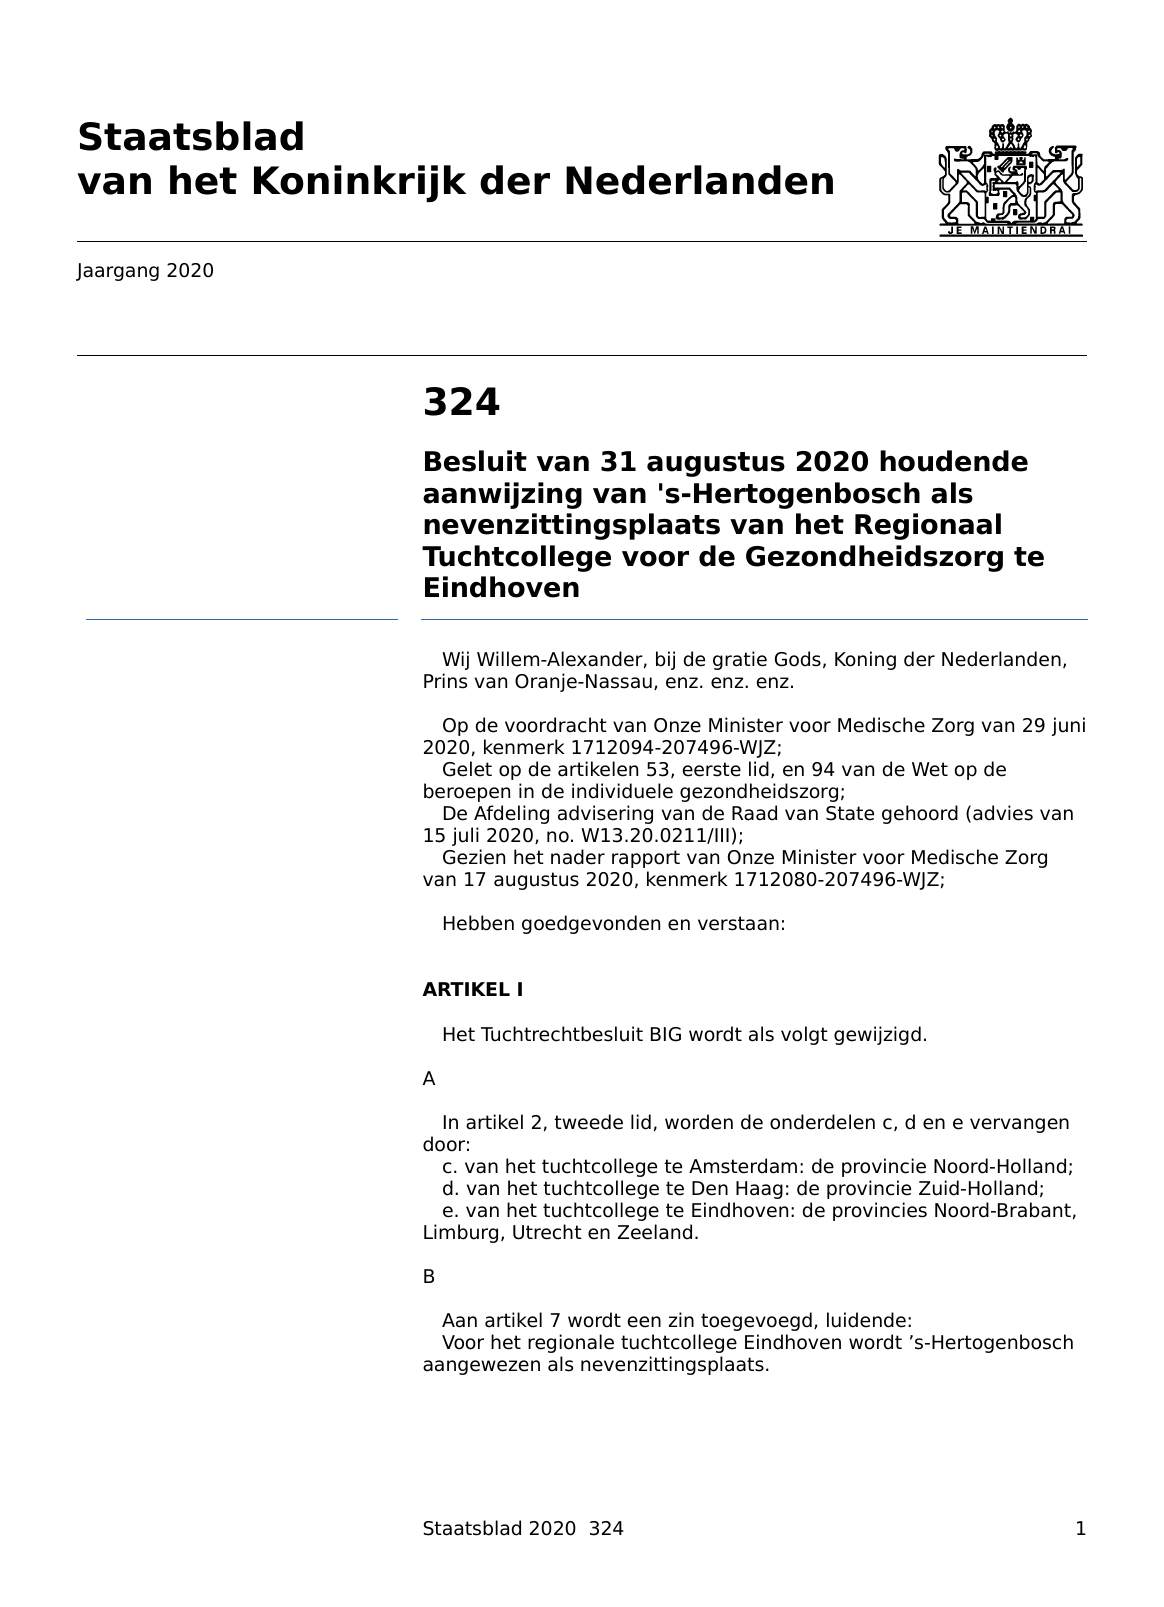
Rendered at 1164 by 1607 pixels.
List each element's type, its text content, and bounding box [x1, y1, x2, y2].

subtitle ARTIKEL I [422, 979, 1087, 1001]
subtitle 324 [422, 381, 1087, 424]
text e. van het tuchtcollege te Eindhoven: de provincies Noord-Brabant, Limburg, Utrecht en Zeeland. [422, 1200, 1087, 1244]
text Voor het regionale tuchtcollege Eindhoven wordt ’s-Hertogenbosch aangewezen als nevenzittingsplaats. [422, 1332, 1087, 1376]
text In artikel 2, tweede lid, worden de onderdelen c, d en e vervangen door: [422, 1112, 1087, 1156]
text De Afdeling advisering van de Raad van State gehoord (advies van 15 juli 2020, no. W13.20.0211/III); [422, 803, 1087, 847]
text Besluit van 31 augustus 2020 houdende aanwijzing van 's-Hertogenbosch als nevenzittingsplaats van het Regionaal Tuchtcollege voor de Gezondheidszorg te Eindhoven [422, 447, 1087, 604]
text d. van het tuchtcollege te Den Haag: de provincie Zuid-Holland; [422, 1178, 1087, 1200]
table_header Staatsblad van het Koninkrijk der Nederlanden [77, 100, 886, 241]
table_header [886, 100, 1087, 241]
text Wij Willem-Alexander, bij de gratie Gods, Koning der Nederlanden, Prins van Oranje-Nassau, enz. enz. enz. [422, 649, 1087, 693]
text Hebben goedgevonden en verstaan: [422, 913, 1087, 935]
text Aan artikel 7 wordt een zin toegevoegd, luidende: [422, 1310, 1087, 1332]
text Op de voordracht van Onze Minister voor Medische Zorg van 29 juni 2020, kenmerk 1712094-207496-WJZ; [422, 715, 1087, 759]
text A [422, 1068, 1087, 1089]
text B [422, 1266, 1087, 1288]
text Het Tuchtrechtbesluit BIG wordt als volgt gewijzigd. [422, 1023, 1087, 1045]
text Gelet op de artikelen 53, eerste lid, en 94 van de Wet op de beroepen in de individuele gezondheidszorg; [422, 759, 1087, 803]
picture [936, 115, 1087, 240]
text c. van het tuchtcollege te Amsterdam: de provincie Noord-Holland; [422, 1156, 1087, 1178]
text Gezien het nader rapport van Onze Minister voor Medische Zorg van 17 augustus 2020, kenmerk 1712080-207496-WJZ; [422, 847, 1087, 891]
table_cell Jaargang 2020 [77, 242, 1087, 355]
